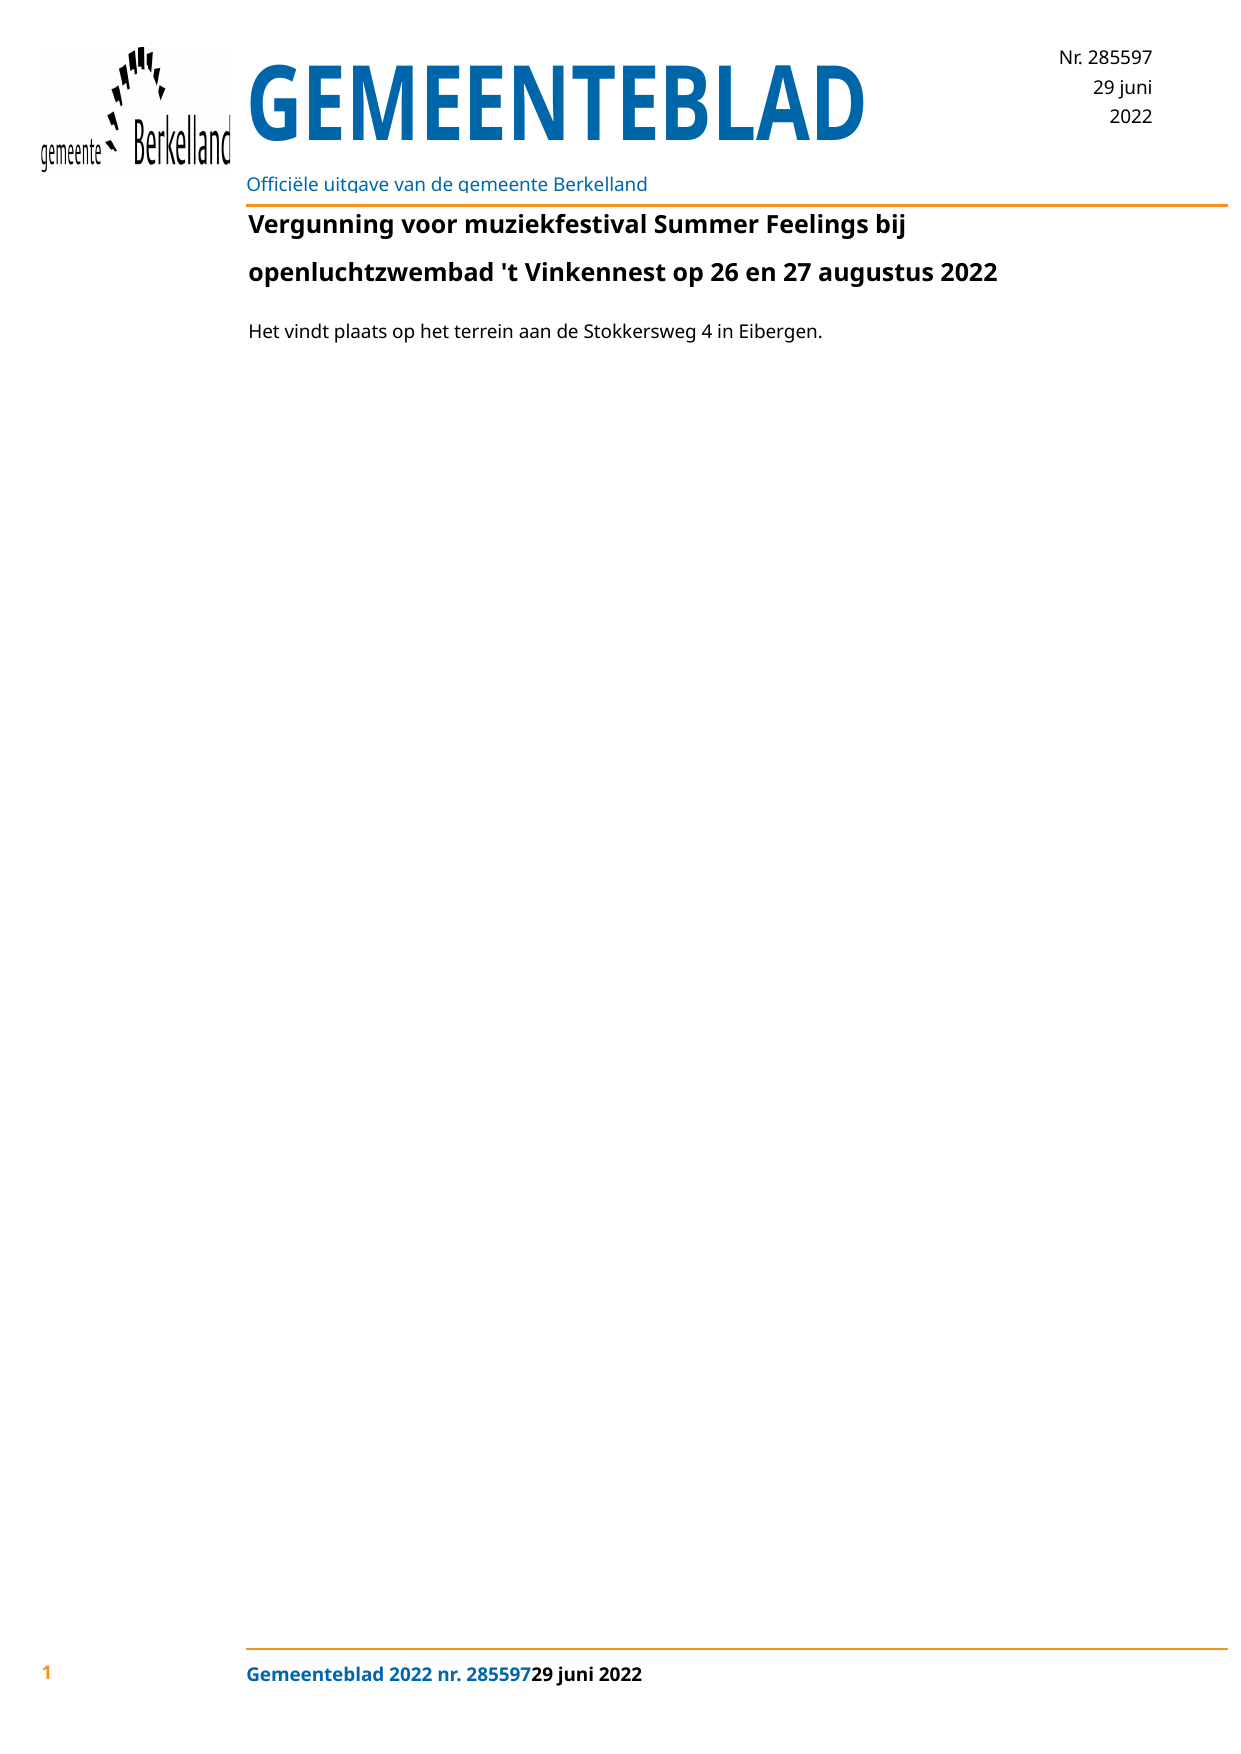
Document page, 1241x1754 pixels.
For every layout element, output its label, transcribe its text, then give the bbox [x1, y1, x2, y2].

picture [41, 47, 231, 172]
text Het vindt plaats op het terrein aan de Stokkersweg 4 in Eibergen. [248, 318, 1152, 344]
text Vergunning voor muziekfestival Summer Feelings bij openluchtzwembad 't Vinkennest op 26 en 27 augustus 2022 [248, 207, 1152, 288]
